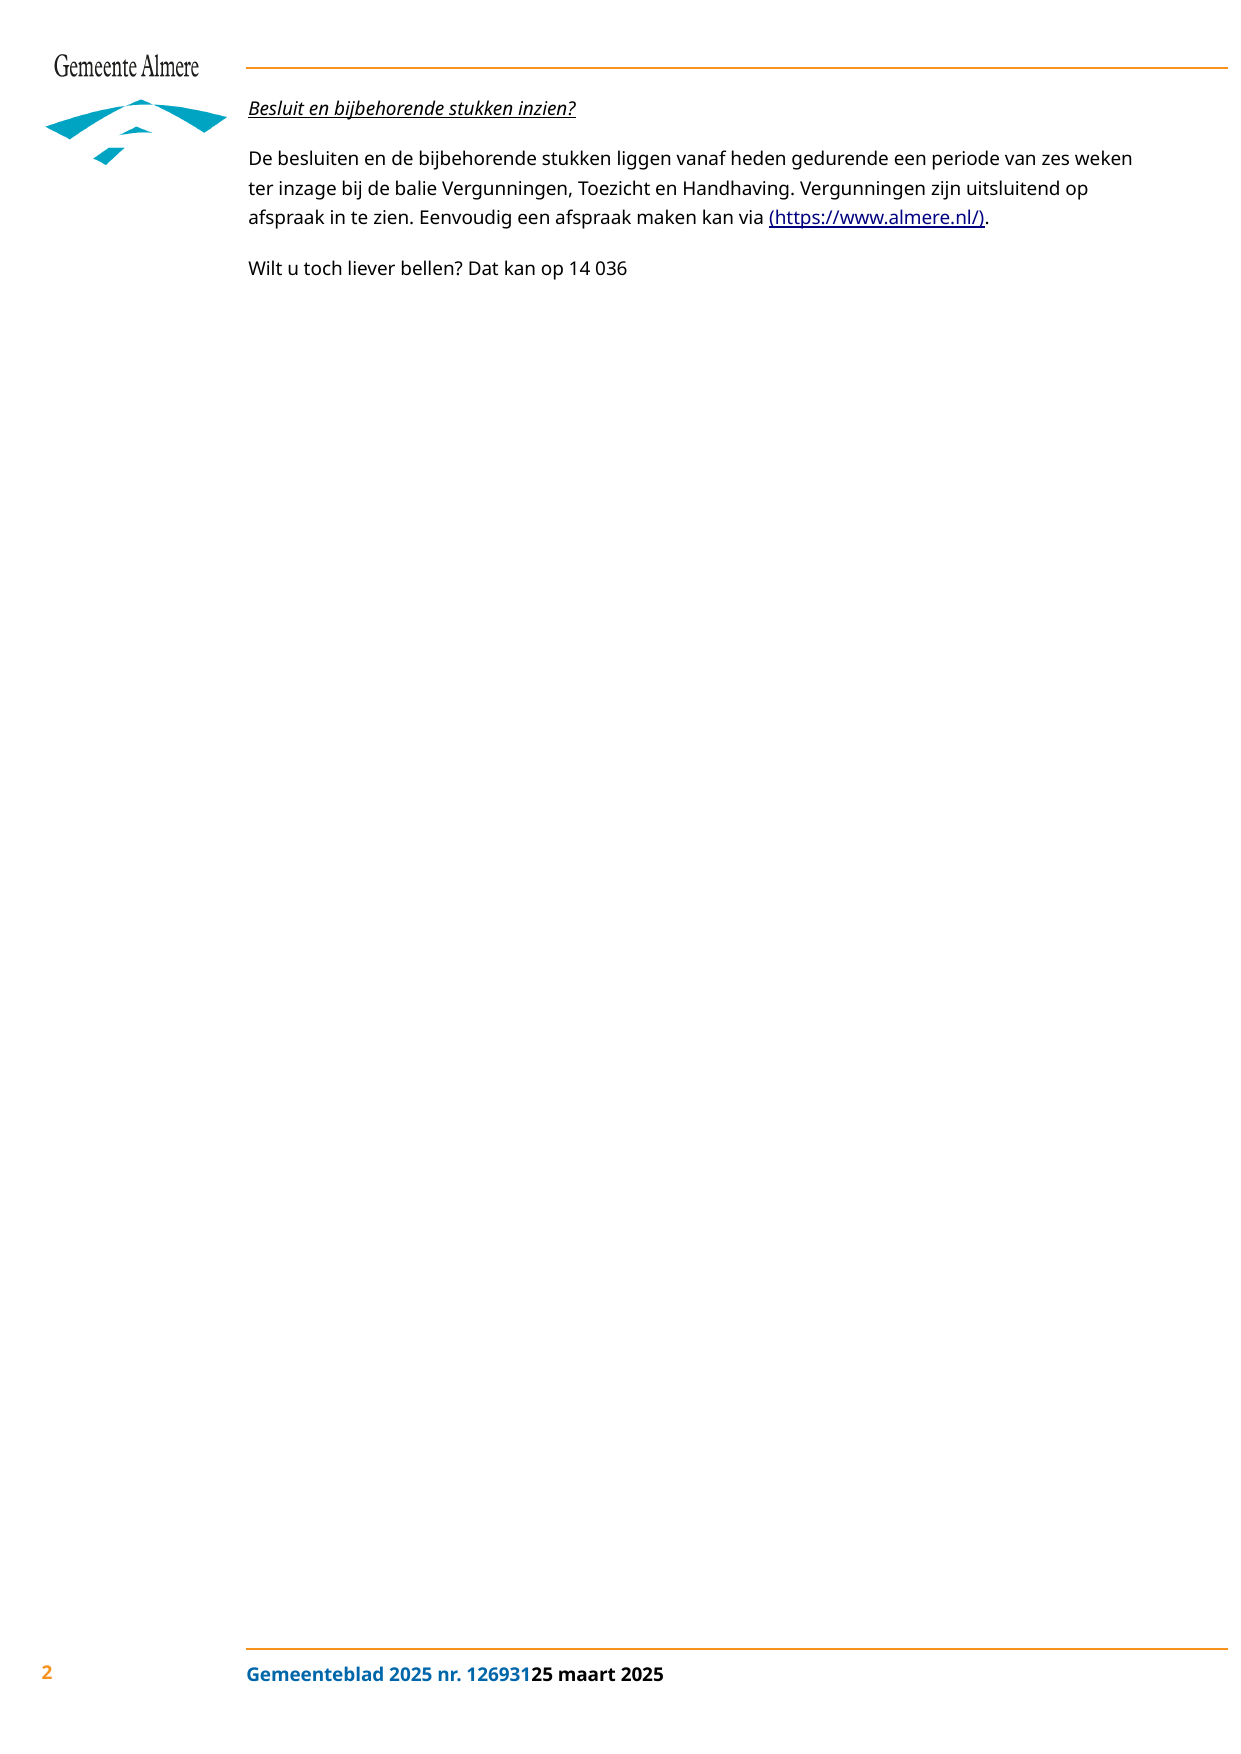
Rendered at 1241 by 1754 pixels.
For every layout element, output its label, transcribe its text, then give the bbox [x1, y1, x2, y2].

picture [41, 47, 231, 172]
text Besluit en bijbehorende stukken inzien? [248, 95, 1152, 121]
text De besluiten en de bijbehorende stukken liggen vanaf heden gedurende een periode van zes weken ter inzage bij de balie Vergunningen, Toezicht en Handhaving. Vergunningen zijn uitsluitend op afspraak in te zien. Eenvoudig een afspraak maken kan via (https://www.almere.nl/). [248, 145, 1152, 230]
text Wilt u toch liever bellen? Dat kan op 14 036 [248, 255, 1152, 281]
